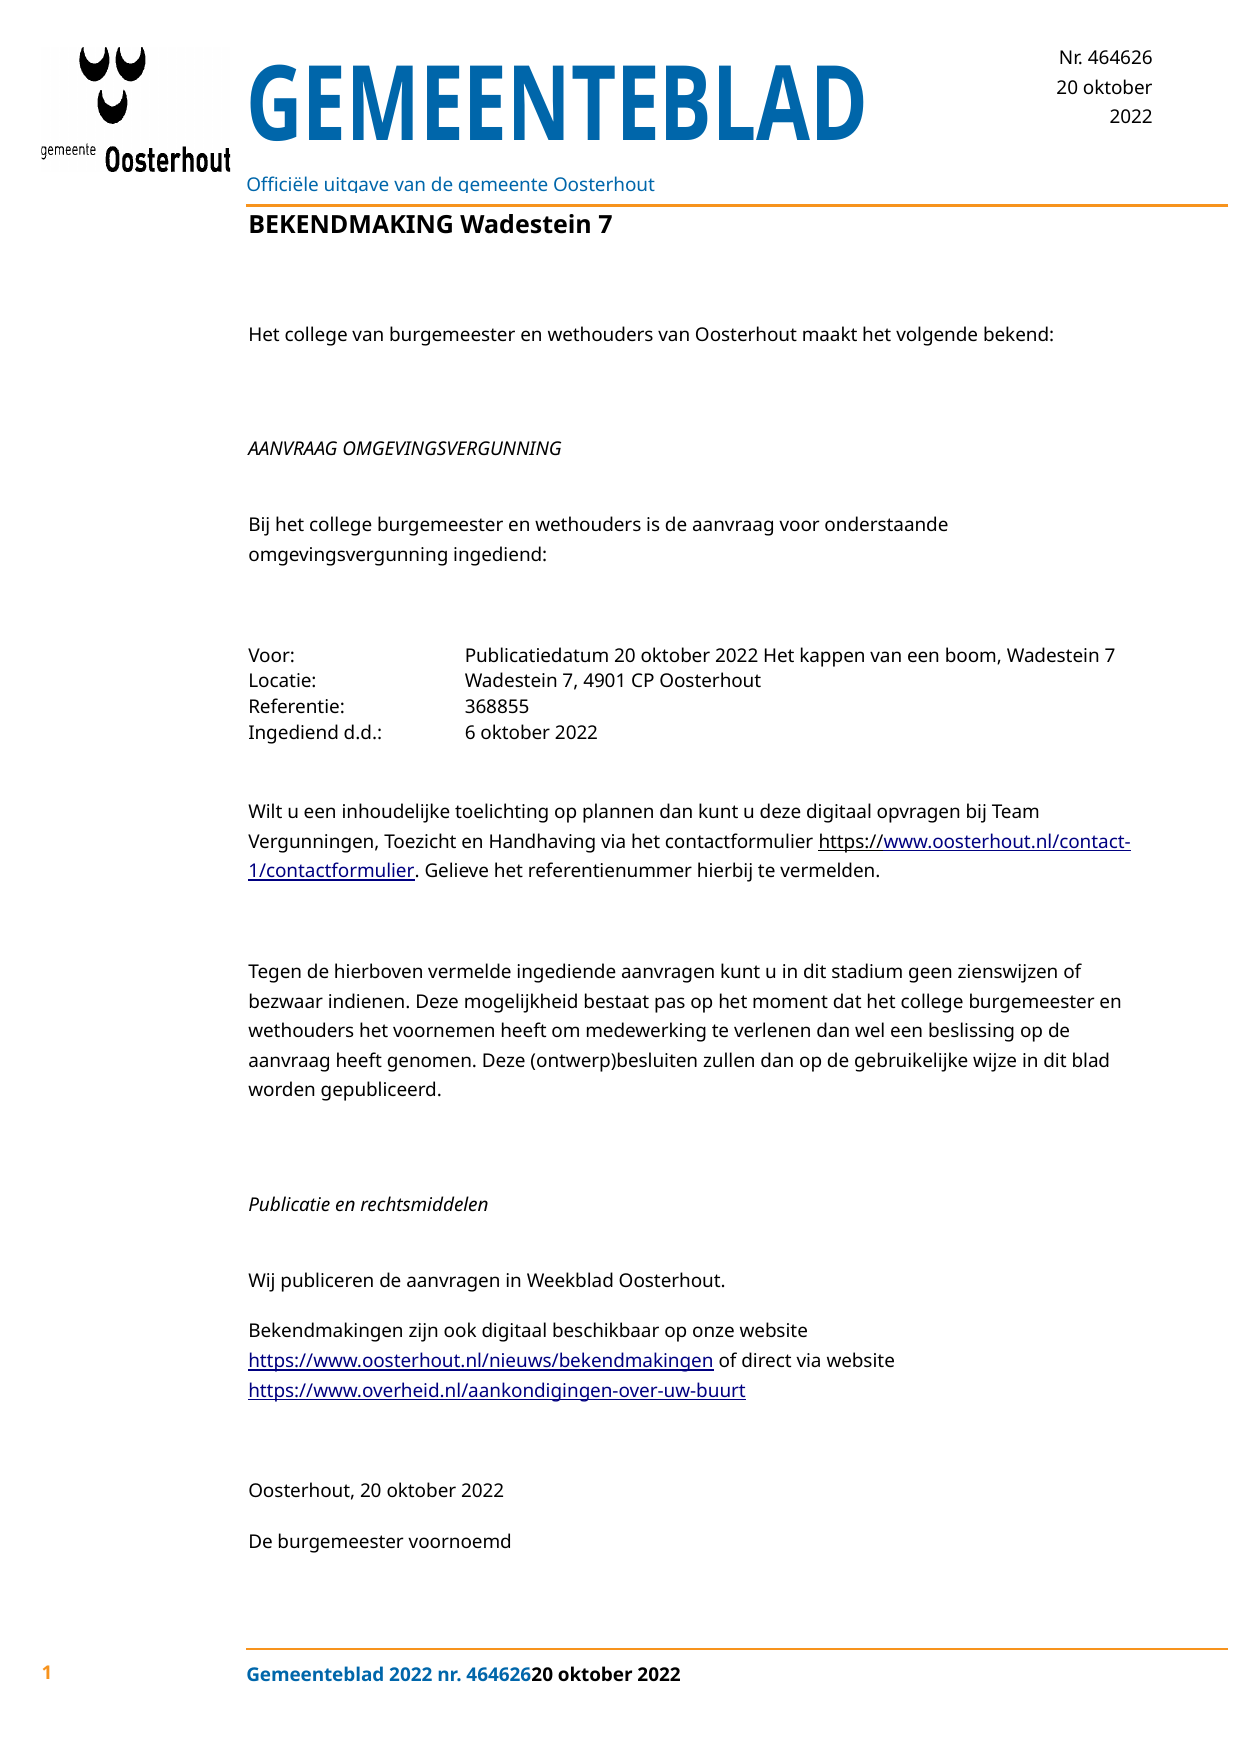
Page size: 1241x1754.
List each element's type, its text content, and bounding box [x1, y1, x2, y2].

text Wilt u een inhoudelijke toelichting op plannen dan kunt u deze digitaal opvragen bij Team Vergunningen, Toezicht en Handhaving via het contactformulier https://www.oosterhout.nl/contact-1/contactformulier. Gelieve het referentienummer hierbij te vermelden. [248, 798, 1152, 883]
table_cell 6 oktober 2022 [465, 719, 1152, 745]
text De burgemeester voornoemd [248, 1528, 1152, 1554]
text AANVRAAG OMGEVINGSVERGUNNING [248, 435, 1152, 461]
table_cell Ingediend d.d.: [248, 719, 464, 745]
table_cell Referentie: [248, 693, 464, 719]
table_header Voor: [248, 642, 464, 667]
text BEKENDMAKING Wadestein 7 [248, 207, 1152, 241]
table_cell Wadestein 7, 4901 CP Oosterhout [465, 668, 1152, 693]
text Publicatie en rechtsmiddelen [248, 1191, 1152, 1217]
table_cell Locatie: [248, 668, 464, 693]
table_header Publicatiedatum 20 oktober 2022 Het kappen van een boom, Wadestein 7 [465, 642, 1152, 667]
text Bekendmakingen zijn ook digitaal beschikbaar op onze website https://www.oosterhout.nl/nieuws/bekendmakingen of direct via website https://www.overheid.nl/aankondigingen-over-uw-buurt [248, 1318, 1152, 1402]
text Het college van burgemeester en wethouders van Oosterhout maakt het volgende bekend: [248, 321, 1152, 346]
text Wij publiceren de aanvragen in Weekblad Oosterhout. [248, 1267, 1152, 1293]
text Tegen de hierboven vermelde ingediende aanvragen kunt u in dit stadium geen zienswijzen of bezwaar indienen. Deze mogelijkheid bestaat pas op het moment dat het college burgemeester en wethouders het voornemen heeft om medewerking te verlenen dan wel een beslissing op de aanvraag heeft genomen. Deze (ontwerp)besluiten zullen dan op de gebruikelijke wijze in dit blad worden gepubliceerd. [248, 958, 1152, 1102]
picture [41, 47, 231, 172]
text Oosterhout, 20 oktober 2022 [248, 1478, 1152, 1503]
table_cell 368855 [465, 693, 1152, 719]
text Bij het college burgemeester en wethouders is de aanvraag voor onderstaande omgevingsvergunning ingediend: [248, 511, 1152, 567]
